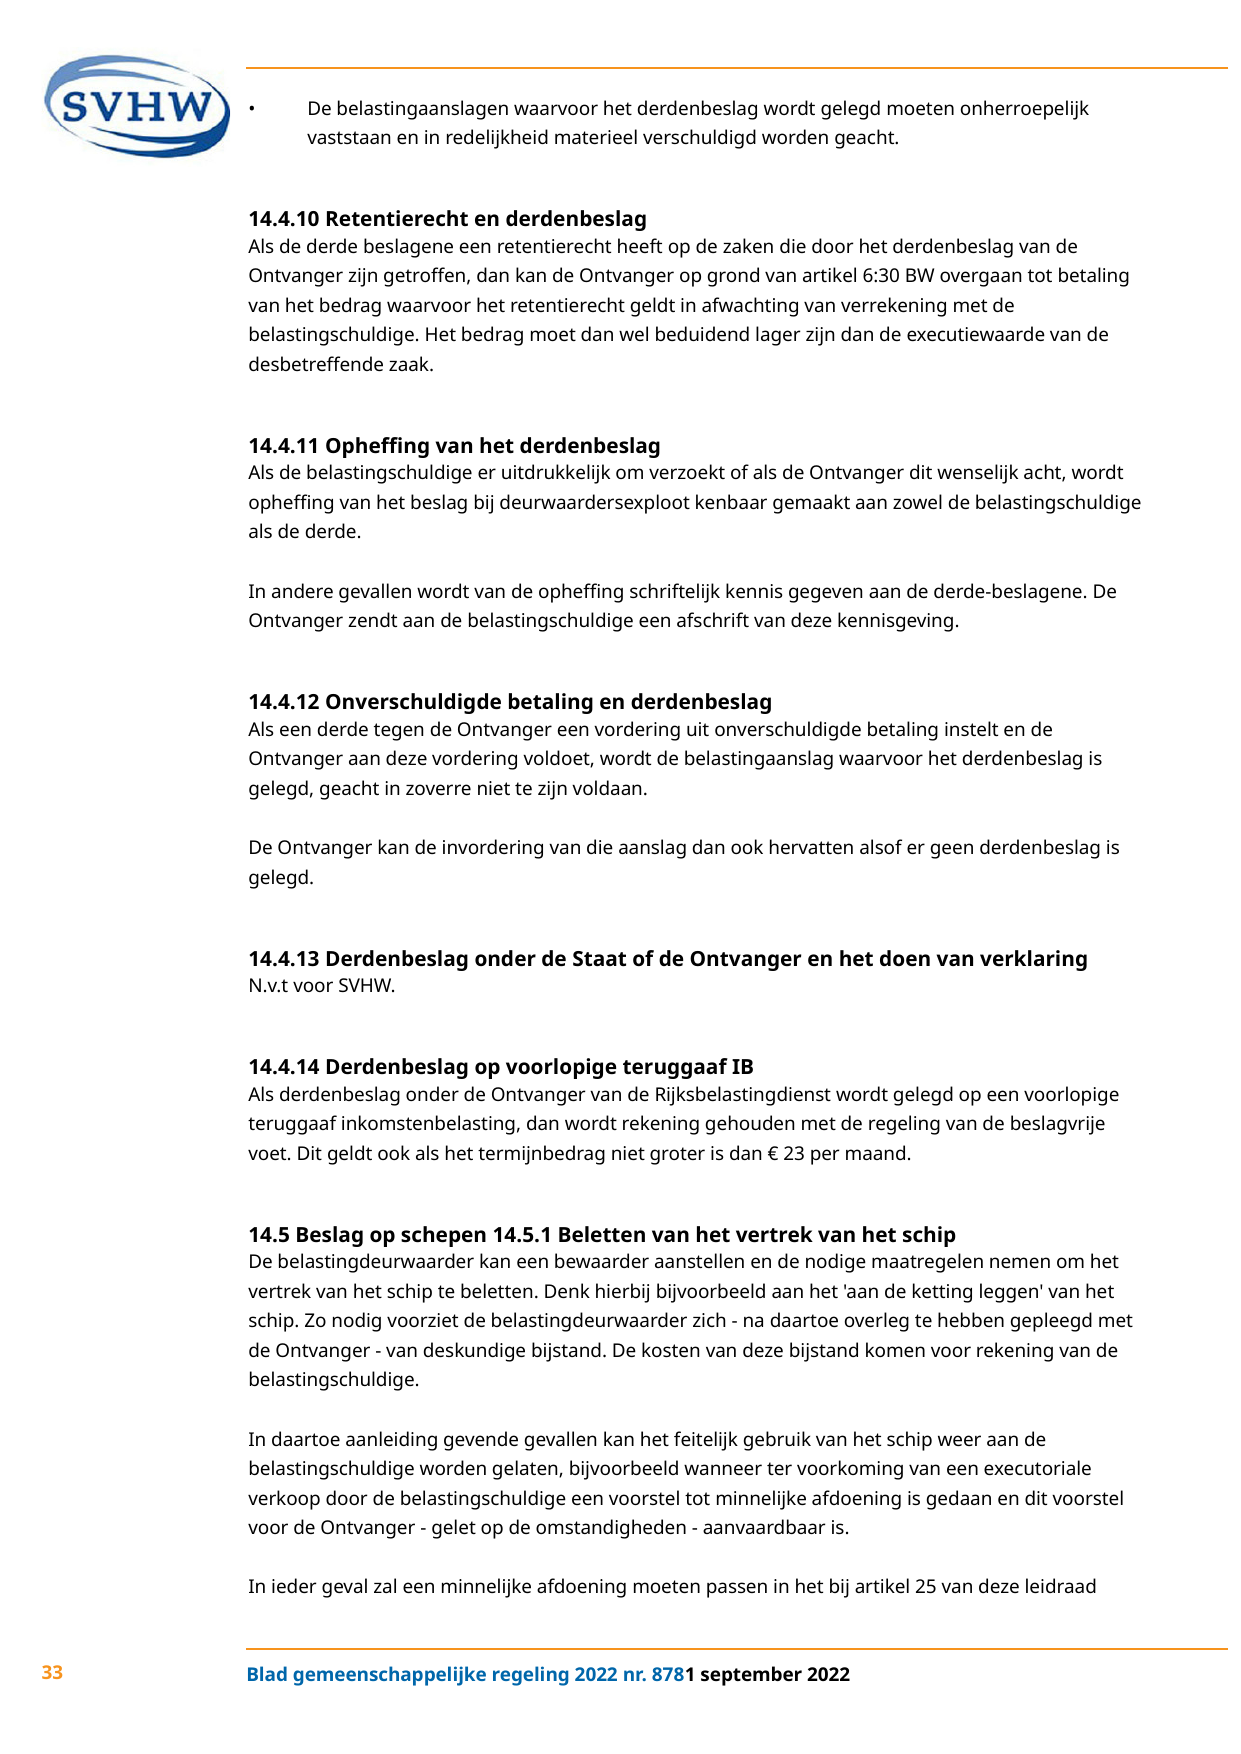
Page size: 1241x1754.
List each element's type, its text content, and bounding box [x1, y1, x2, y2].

text 14.4.13 Derdenbeslag onder de Staat of de Ontvanger en het doen van verklaring [248, 944, 1152, 972]
picture [41, 47, 231, 172]
text De belastingdeurwaarder kan een bewaarder aanstellen en de nodige maatregelen nemen om het vertrek van het schip te beletten. Denk hierbij bijvoorbeeld aan het 'aan de ketting leggen' van het schip. Zo nodig voorziet de belastingdeurwaarder zich - na daartoe overleg te hebben gepleegd met de Ontvanger - van deskundige bijstand. De kosten van deze bijstand komen voor rekening van de belastingschuldige. [248, 1248, 1152, 1392]
text De Ontvanger kan de invordering van die aanslag dan ook hervatten alsof er geen derdenbeslag is gelegd. [248, 834, 1152, 889]
text Als de belastingschuldige er uitdrukkelijk om verzoekt of als de Ontvanger dit wenselijk acht, wordt opheffing van het beslag bij deurwaardersexploot kenbaar gemaakt aan zowel de belastingschuldige als de derde. [248, 459, 1152, 544]
list De belastingaanslagen waarvoor het derdenbeslag wordt gelegd moeten onherroepelijk vaststaan en in redelijkheid materieel verschuldigd worden geacht. [248, 95, 1152, 150]
text N.v.t voor SVHW. [248, 972, 1152, 998]
text In ieder geval zal een minnelijke afdoening moeten passen in het bij artikel 25 van deze leidraad [248, 1574, 1152, 1599]
text 14.4.11 Opheffing van het derdenbeslag [248, 431, 1152, 459]
text Als de derde beslagene een retentierecht heeft op de zaken die door het derdenbeslag van de Ontvanger zijn getroffen, dan kan de Ontvanger op grond van artikel 6:30 BW overgaan tot betaling van het bedrag waarvoor het retentierecht geldt in afwachting van verrekening met de belastingschuldige. Het bedrag moet dan wel beduidend lager zijn dan de executiewaarde van de desbetreffende zaak. [248, 233, 1152, 377]
text 14.4.10 Retentierecht en derdenbeslag [248, 204, 1152, 233]
text 14.4.12 Onverschuldigde betaling en derdenbeslag [248, 687, 1152, 716]
text In daartoe aanleiding gevende gevallen kan het feitelijk gebruik van het schip weer aan de belastingschuldige worden gelaten, bijvoorbeeld wanneer ter voorkoming van een executoriale verkoop door de belastingschuldige een voorstel tot minnelijke afdoening is gedaan en dit voorstel voor de Ontvanger - gelet op de omstandigheden - aanvaardbaar is. [248, 1426, 1152, 1540]
text 14.5 Beslag op schepen 14.5.1 Beletten van het vertrek van het schip [248, 1220, 1152, 1248]
text Als een derde tegen de Ontvanger een vordering uit onverschuldigde betaling instelt en de Ontvanger aan deze vordering voldoet, wordt de belastingaanslag waarvoor het derdenbeslag is gelegd, geacht in zoverre niet te zijn voldaan. [248, 716, 1152, 801]
text 14.4.14 Derdenbeslag op voorlopige teruggaaf IB [248, 1052, 1152, 1081]
text In andere gevallen wordt van de opheffing schriftelijk kennis gegeven aan de derde-beslagene. De Ontvanger zendt aan de belastingschuldige een afschrift van deze kennisgeving. [248, 578, 1152, 633]
text Als derdenbeslag onder de Ontvanger van de Rijksbelastingdienst wordt gelegd op een voorlopige teruggaaf inkomstenbelasting, dan wordt rekening gehouden met de regeling van de beslagvrije voet. Dit geldt ook als het termijnbedrag niet groter is dan € 23 per maand. [248, 1081, 1152, 1166]
